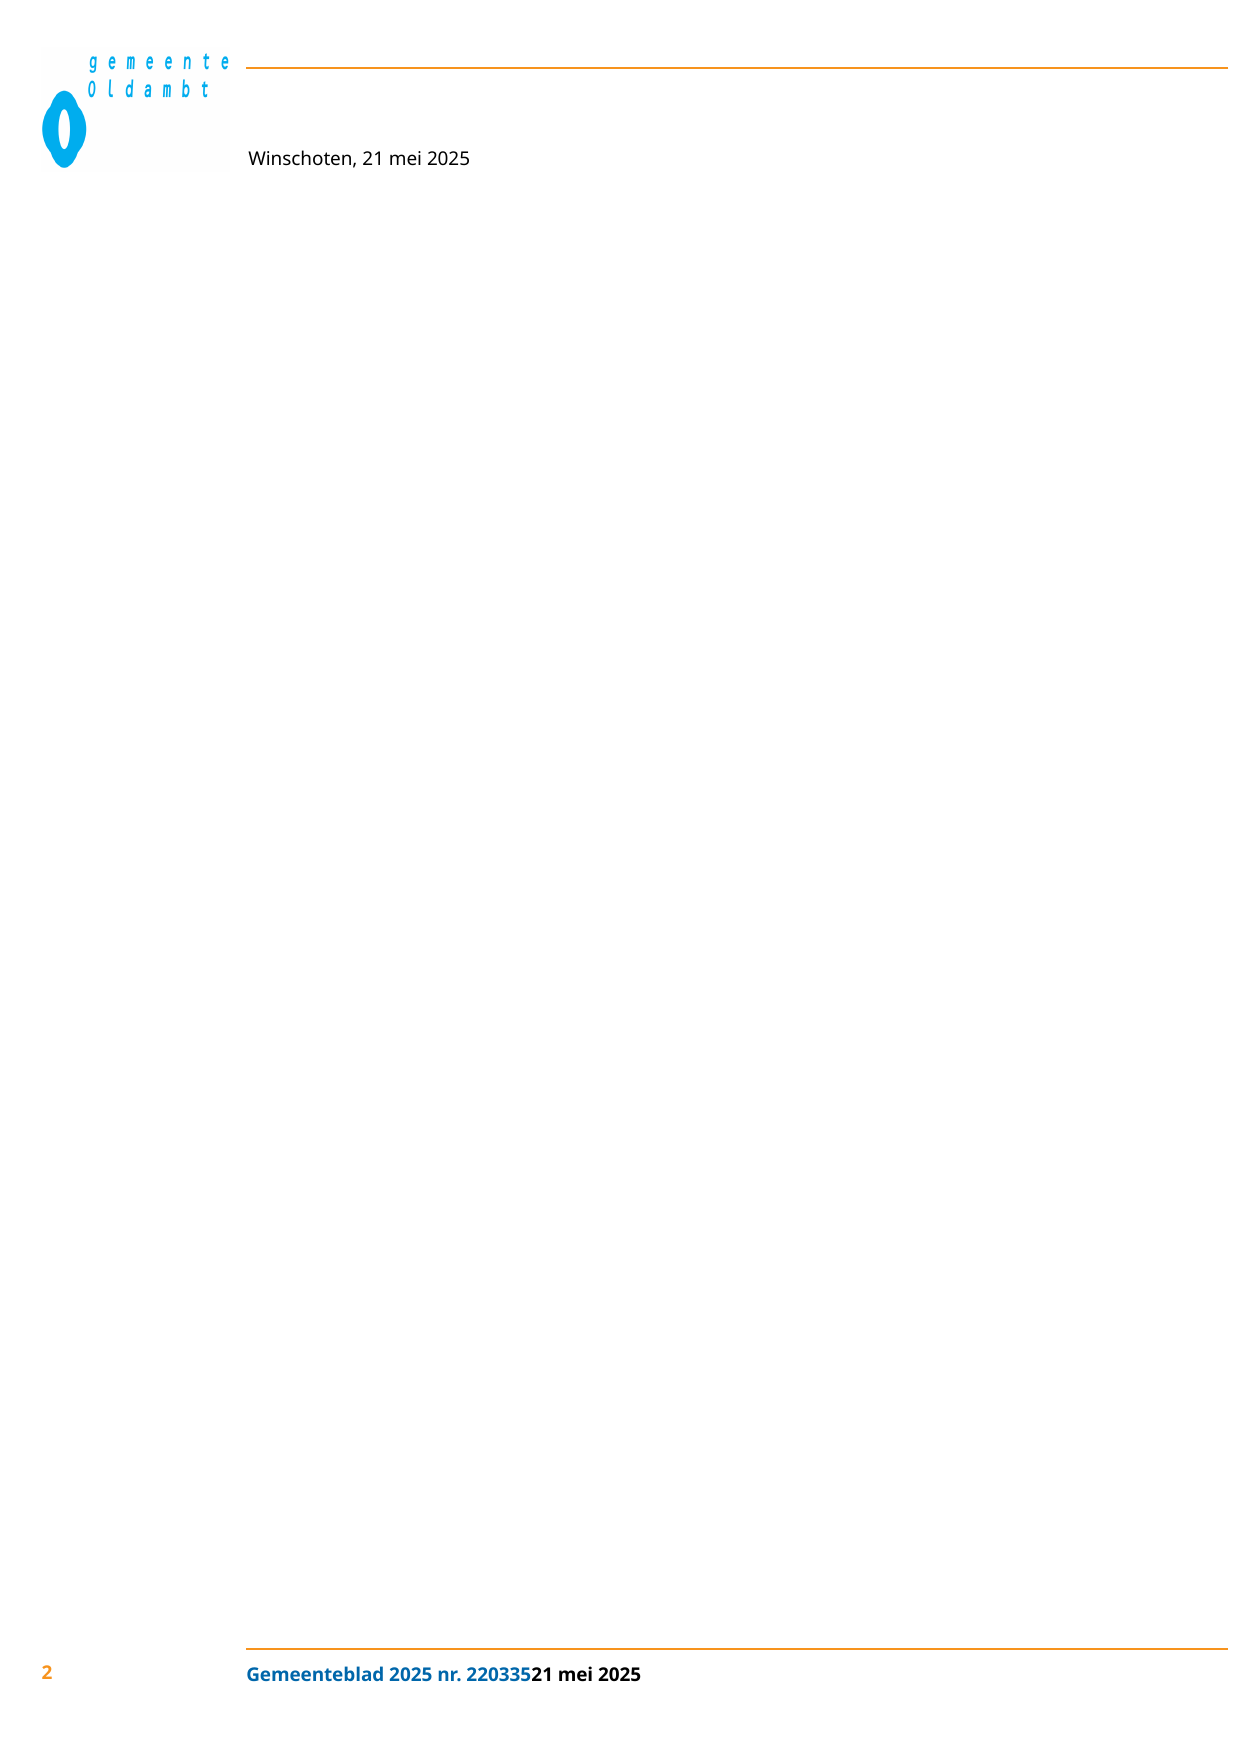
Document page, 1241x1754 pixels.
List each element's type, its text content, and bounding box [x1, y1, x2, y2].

text Winschoten, 21 mei 2025 [248, 145, 1152, 171]
picture [41, 47, 231, 172]
